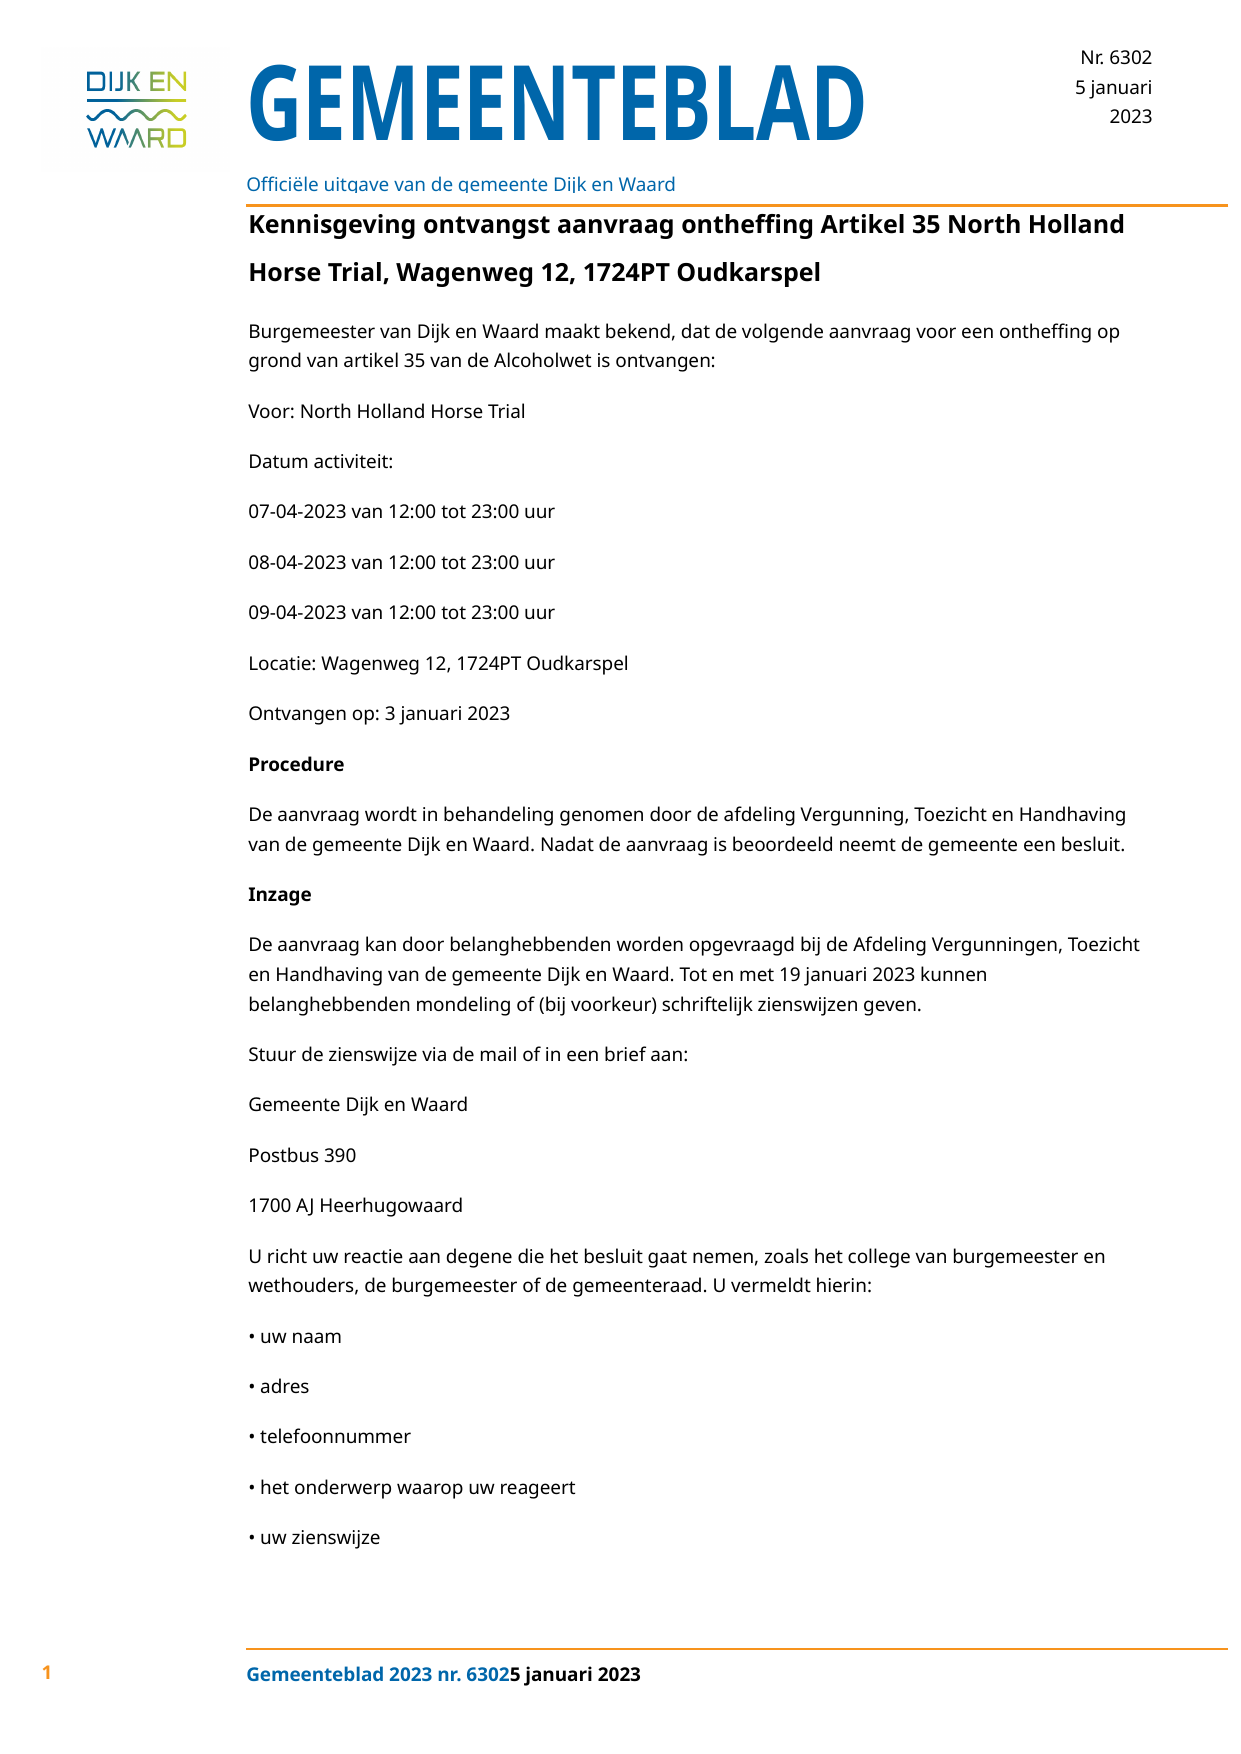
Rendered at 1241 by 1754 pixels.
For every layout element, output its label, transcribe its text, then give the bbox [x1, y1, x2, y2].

text U richt uw reactie aan degene die het besluit gaat nemen, zoals het college van burgemeester en wethouders, de burgemeester of de gemeenteraad. U vermeldt hierin: [248, 1243, 1152, 1298]
text • telefoonnummer [248, 1424, 1152, 1449]
text Datum activiteit: [248, 448, 1152, 474]
text Gemeente Dijk en Waard [248, 1092, 1152, 1117]
picture [41, 47, 231, 172]
text De aanvraag wordt in behandeling genomen door de afdeling Vergunning, Toezicht en Handhaving van de gemeente Dijk en Waard. Nadat de aanvraag is beoordeeld neemt de gemeente een besluit. [248, 801, 1152, 857]
text 1700 AJ Heerhugowaard [248, 1192, 1152, 1218]
text Inzage [248, 881, 1152, 907]
text Burgemeester van Dijk en Waard maakt bekend, dat de volgende aanvraag voor een ontheffing op grond van artikel 35 van de Alcoholwet is ontvangen: [248, 318, 1152, 373]
text • uw naam [248, 1323, 1152, 1349]
text De aanvraag kan door belanghebbenden worden opgevraagd bij de Afdeling Vergunningen, Toezicht en Handhaving van de gemeente Dijk en Waard. Tot en met 19 januari 2023 kunnen belanghebbenden mondeling of (bij voorkeur) schriftelijk zienswijzen geven. [248, 932, 1152, 1017]
text 07-04-2023 van 12:00 tot 23:00 uur [248, 499, 1152, 524]
text Postbus 390 [248, 1142, 1152, 1168]
text Stuur de zienswijze via de mail of in een brief aan: [248, 1041, 1152, 1067]
text • uw zienswijze [248, 1524, 1152, 1550]
text 09-04-2023 van 12:00 tot 23:00 uur [248, 599, 1152, 625]
text Kennisgeving ontvangst aanvraag ontheffing Artikel 35 North Holland Horse Trial, Wagenweg 12, 1724PT Oudkarspel [248, 207, 1152, 288]
text 08-04-2023 van 12:00 tot 23:00 uur [248, 549, 1152, 575]
text Locatie: Wagenweg 12, 1724PT Oudkarspel [248, 650, 1152, 676]
text • het onderwerp waarop uw reageert [248, 1474, 1152, 1500]
text • adres [248, 1373, 1152, 1399]
text Voor: North Holland Horse Trial [248, 398, 1152, 424]
text Procedure [248, 751, 1152, 777]
text Ontvangen op: 3 januari 2023 [248, 700, 1152, 726]
